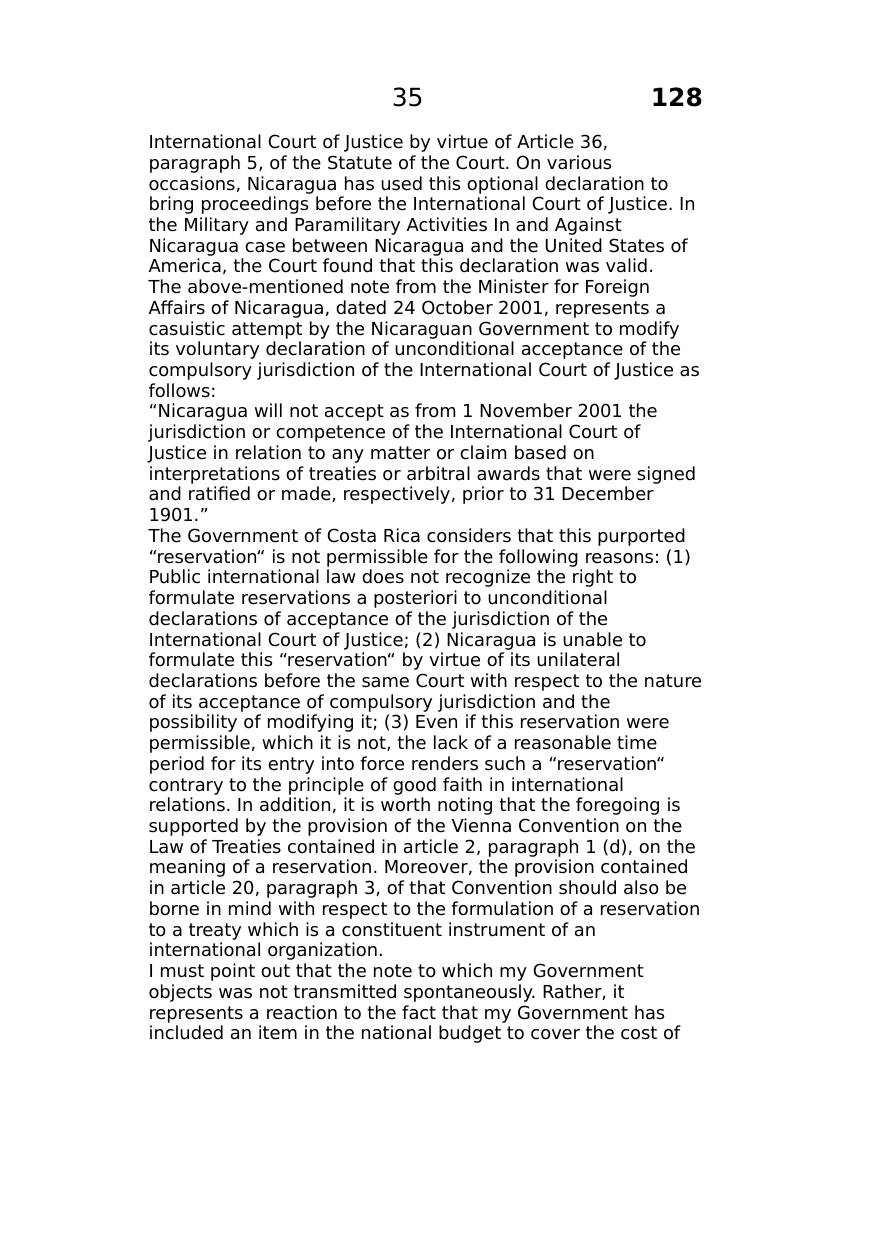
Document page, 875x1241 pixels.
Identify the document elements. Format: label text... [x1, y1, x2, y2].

text The Government of Costa Rica considers that this purported “reservation“ is not permissible for the following reasons: (1) Public international law does not recognize the right to formulate reservations a posteriori to unconditional declarations of acceptance of the jurisdiction of the International Court of Justice; (2) Nicaragua is unable to formulate this “reservation“ by virtue of its unilateral declarations before the same Court with respect to the nature of its acceptance of compulsory jurisdiction and the possibility of modifying it; (3) Even if this reservation were permissible, which it is not, the lack of a reasonable time period for its entry into force renders such a “reservation“ contrary to the principle of good faith in international relations. In addition, it is worth noting that the foregoing is supported by the provision of the Vienna Convention on the Law of Treaties contained in article 2, paragraph 1 (d), on the meaning of a reservation. Moreover, the provision contained in article 20, paragraph 3, of that Convention should also be borne in mind with respect to the formulation of a reservation to a treaty which is a constituent instrument of an international organization. [148, 526, 703, 961]
text “Nicaragua will not accept as from 1 November 2001 the jurisdiction or competence of the International Court of Justice in relation to any matter or claim based on interpretations of treaties or arbitral awards that were signed and ratified or made, respectively, prior to 31 December 1901.” [148, 401, 703, 526]
text International Court of Justice by virtue of Article 36, paragraph 5, of the Statute of the Court. On various occasions, Nicaragua has used this optional declaration to bring proceedings before the International Court of Justice. In the Military and Paramilitary Activities In and Against Nicaragua case between Nicaragua and the United States of America, the Court found that this declaration was valid. [148, 132, 703, 277]
text I must point out that the note to which my Government objects was not transmitted spontaneously. Rather, it represents a reaction to the fact that my Government has included an item in the national budget to cover the cost of [148, 961, 703, 1044]
text The above-mentioned note from the Minister for Foreign Affairs of Nicaragua, dated 24 October 2001, represents a casuistic attempt by the Nicaraguan Government to modify its voluntary declaration of unconditional acceptance of the compulsory jurisdiction of the International Court of Justice as follows: [148, 277, 703, 401]
